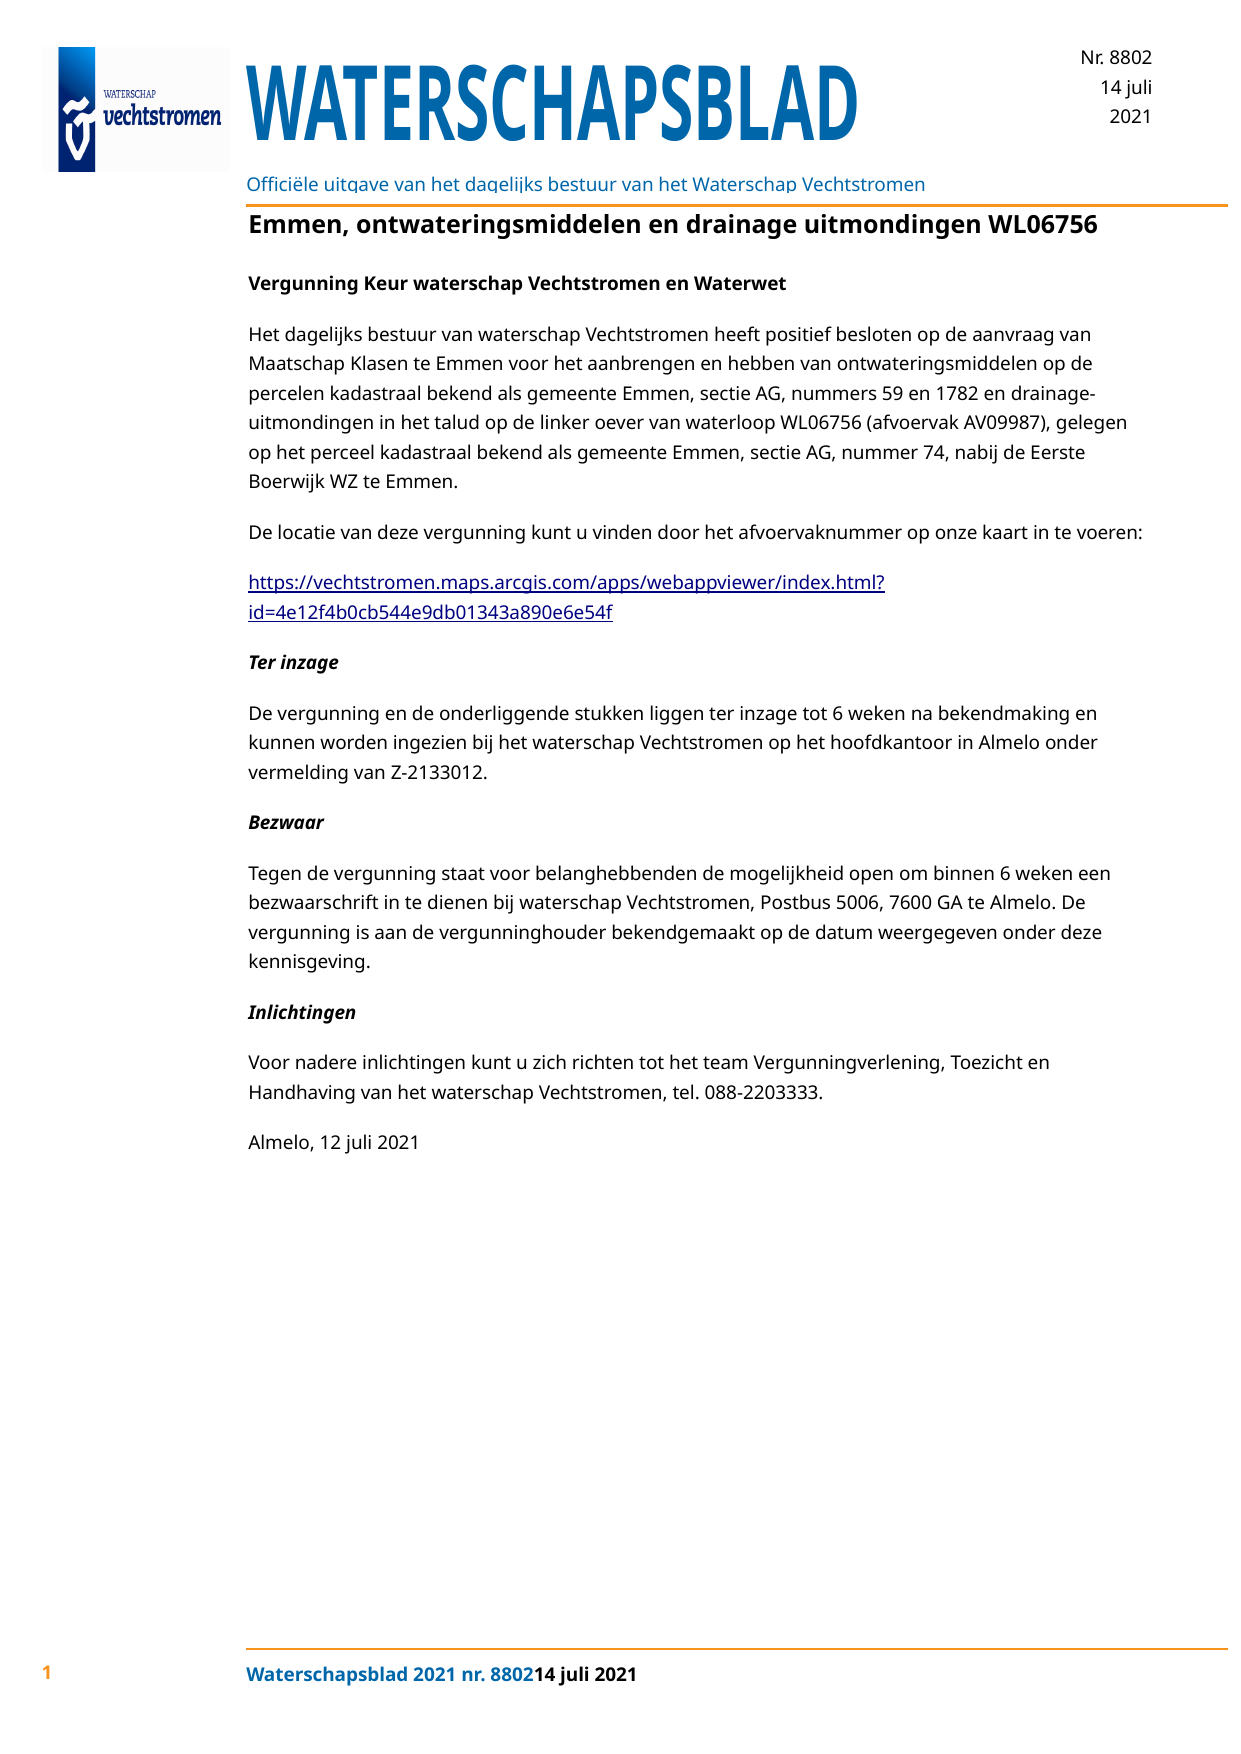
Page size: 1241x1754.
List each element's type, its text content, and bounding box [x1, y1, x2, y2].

text Emmen, ontwateringsmiddelen en drainage uitmondingen WL06756 [248, 207, 1152, 241]
text Bezwaar [248, 809, 1152, 835]
text Inlichtingen [248, 999, 1152, 1025]
text De vergunning en de onderliggende stukken liggen ter inzage tot 6 weken na bekendmaking en kunnen worden ingezien bij het waterschap Vechtstromen op het hoofdkantoor in Almelo onder vermelding van Z-2133012. [248, 700, 1152, 785]
text Voor nadere inlichtingen kunt u zich richten tot het team Vergunningverlening, Toezicht en Handhaving van het waterschap Vechtstromen, tel. 088-2203333. [248, 1049, 1152, 1105]
text Vergunning Keur waterschap Vechtstromen en Waterwet [248, 270, 1152, 296]
text Ter inzage [248, 649, 1152, 675]
text Almelo, 12 juli 2021 [248, 1129, 1152, 1155]
text Het dagelijks bestuur van waterschap Vechtstromen heeft positief besloten op de aanvraag van Maatschap Klasen te Emmen voor het aanbrengen en hebben van ontwateringsmiddelen op de percelen kadastraal bekend als gemeente Emmen, sectie AG, nummers 59 en 1782 en drainage-uitmondingen in het talud op de linker oever van waterloop WL06756 (afvoervak AV09987), gelegen op het perceel kadastraal bekend als gemeente Emmen, sectie AG, nummer 74, nabij de Eerste Boerwijk WZ te Emmen. [248, 321, 1152, 494]
picture [41, 47, 231, 172]
text De locatie van deze vergunning kunt u vinden door het afvoervaknummer op onze kaart in te voeren: [248, 519, 1152, 545]
text https://vechtstromen.maps.arcgis.com/apps/webappviewer/index.html?id=4e12f4b0cb544e9db01343a890e6e54f [248, 569, 1152, 625]
text Tegen de vergunning staat voor belanghebbenden de mogelijkheid open om binnen 6 weken een bezwaarschrift in te dienen bij waterschap Vechtstromen, Postbus 5006, 7600 GA te Almelo. De vergunning is aan de vergunninghouder bekendgemaakt op de datum weergegeven onder deze kennisgeving. [248, 860, 1152, 974]
